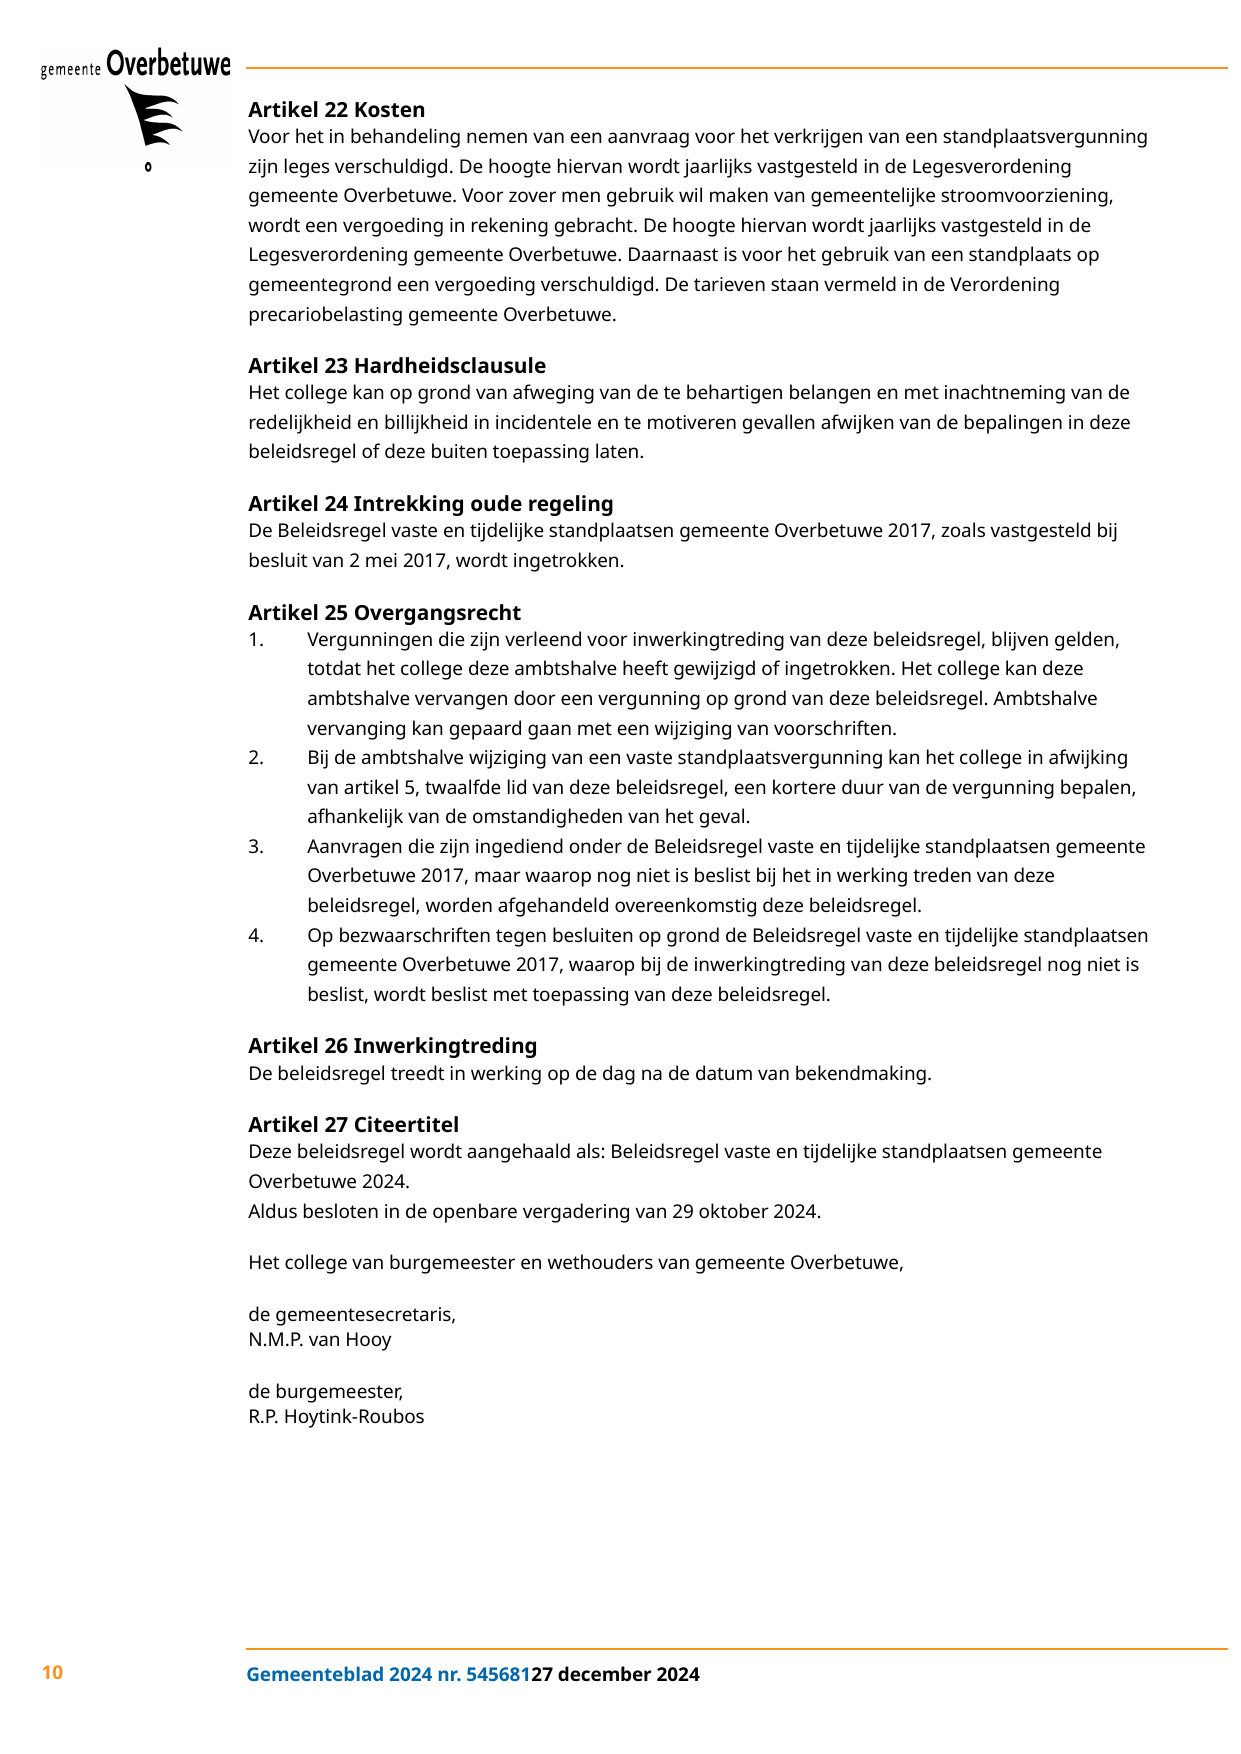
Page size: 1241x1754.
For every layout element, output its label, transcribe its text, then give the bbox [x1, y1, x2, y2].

text Deze beleidsregel wordt aangehaald als: Beleidsregel vaste en tijdelijke standplaatsen gemeente Overbetuwe 2024. [248, 1139, 1152, 1194]
list Aanvragen die zijn ingediend onder de Beleidsregel vaste en tijdelijke standplaatsen gemeente Overbetuwe 2017, maar waarop nog niet is beslist bij het in werking treden van deze beleidsregel, worden afgehandeld overeenkomstig deze beleidsregel. [248, 833, 1152, 918]
list Vergunningen die zijn verleend voor inwerkingtreding van deze beleidsregel, blijven gelden, totdat het college deze ambtshalve heeft gewijzigd of ingetrokken. Het college kan deze ambtshalve vervangen door een vergunning op grond van deze beleidsregel. Ambtshalve vervanging kan gepaard gaan met een wijziging van voorschriften. [248, 626, 1152, 741]
text De beleidsregel treedt in werking op de dag na de datum van bekendmaking. [248, 1060, 1152, 1086]
text Voor het in behandeling nemen van een aanvraag voor het verkrijgen van een standplaatsvergunning zijn leges verschuldigd. De hoogte hiervan wordt jaarlijks vastgesteld in de Legesverordening gemeente Overbetuwe. Voor zover men gebruik wil maken van gemeentelijke stroomvoorziening, wordt een vergoeding in rekening gebracht. De hoogte hiervan wordt jaarlijks vastgesteld in de Legesverordening gemeente Overbetuwe. Daarnaast is voor het gebruik van een standplaats op gemeentegrond een vergoeding verschuldigd. De tarieven staan vermeld in de Verordening precariobelasting gemeente Overbetuwe. [248, 123, 1152, 326]
text De Beleidsregel vaste en tijdelijke standplaatsen gemeente Overbetuwe 2017, zoals vastgesteld bij besluit van 2 mei 2017, wordt ingetrokken. [248, 518, 1152, 573]
list Op bezwaarschriften tegen besluiten op grond de Beleidsregel vaste en tijdelijke standplaatsen gemeente Overbetuwe 2017, waarop bij de inwerkingtreding van deze beleidsregel nog niet is beslist, wordt beslist met toepassing van deze beleidsregel. [248, 922, 1152, 1007]
text Aldus besloten in de openbare vergadering van 29 oktober 2024. [248, 1198, 1152, 1224]
text de burgemeester, [248, 1378, 1152, 1404]
list Bij de ambtshalve wijziging van een vaste standplaatsvergunning kan het college in afwijking van artikel 5, twaalfde lid van deze beleidsregel, een kortere duur van de vergunning bepalen, afhankelijk van de omstandigheden van het geval. [248, 744, 1152, 829]
text N.M.P. van Hooy [248, 1327, 1152, 1352]
picture [41, 47, 231, 172]
text Artikel 23 Hardheidsclausule [248, 351, 1152, 379]
text Het college van burgemeester en wethouders van gemeente Overbetuwe, [248, 1249, 1152, 1275]
text Artikel 24 Intrekking oude regeling [248, 489, 1152, 518]
text Artikel 22 Kosten [248, 95, 1152, 123]
text Artikel 27 Citeertitel [248, 1110, 1152, 1139]
text Artikel 25 Overgangsrecht [248, 598, 1152, 626]
text R.P. Hoytink-Roubos [248, 1404, 1152, 1429]
text Artikel 26 Inwerkingtreding [248, 1031, 1152, 1060]
text de gemeentesecretaris, [248, 1301, 1152, 1327]
text Het college kan op grond van afweging van de te behartigen belangen en met inachtneming van de redelijkheid en billijkheid in incidentele en te motiveren gevallen afwijken van de bepalingen in deze beleidsregel of deze buiten toepassing laten. [248, 379, 1152, 464]
